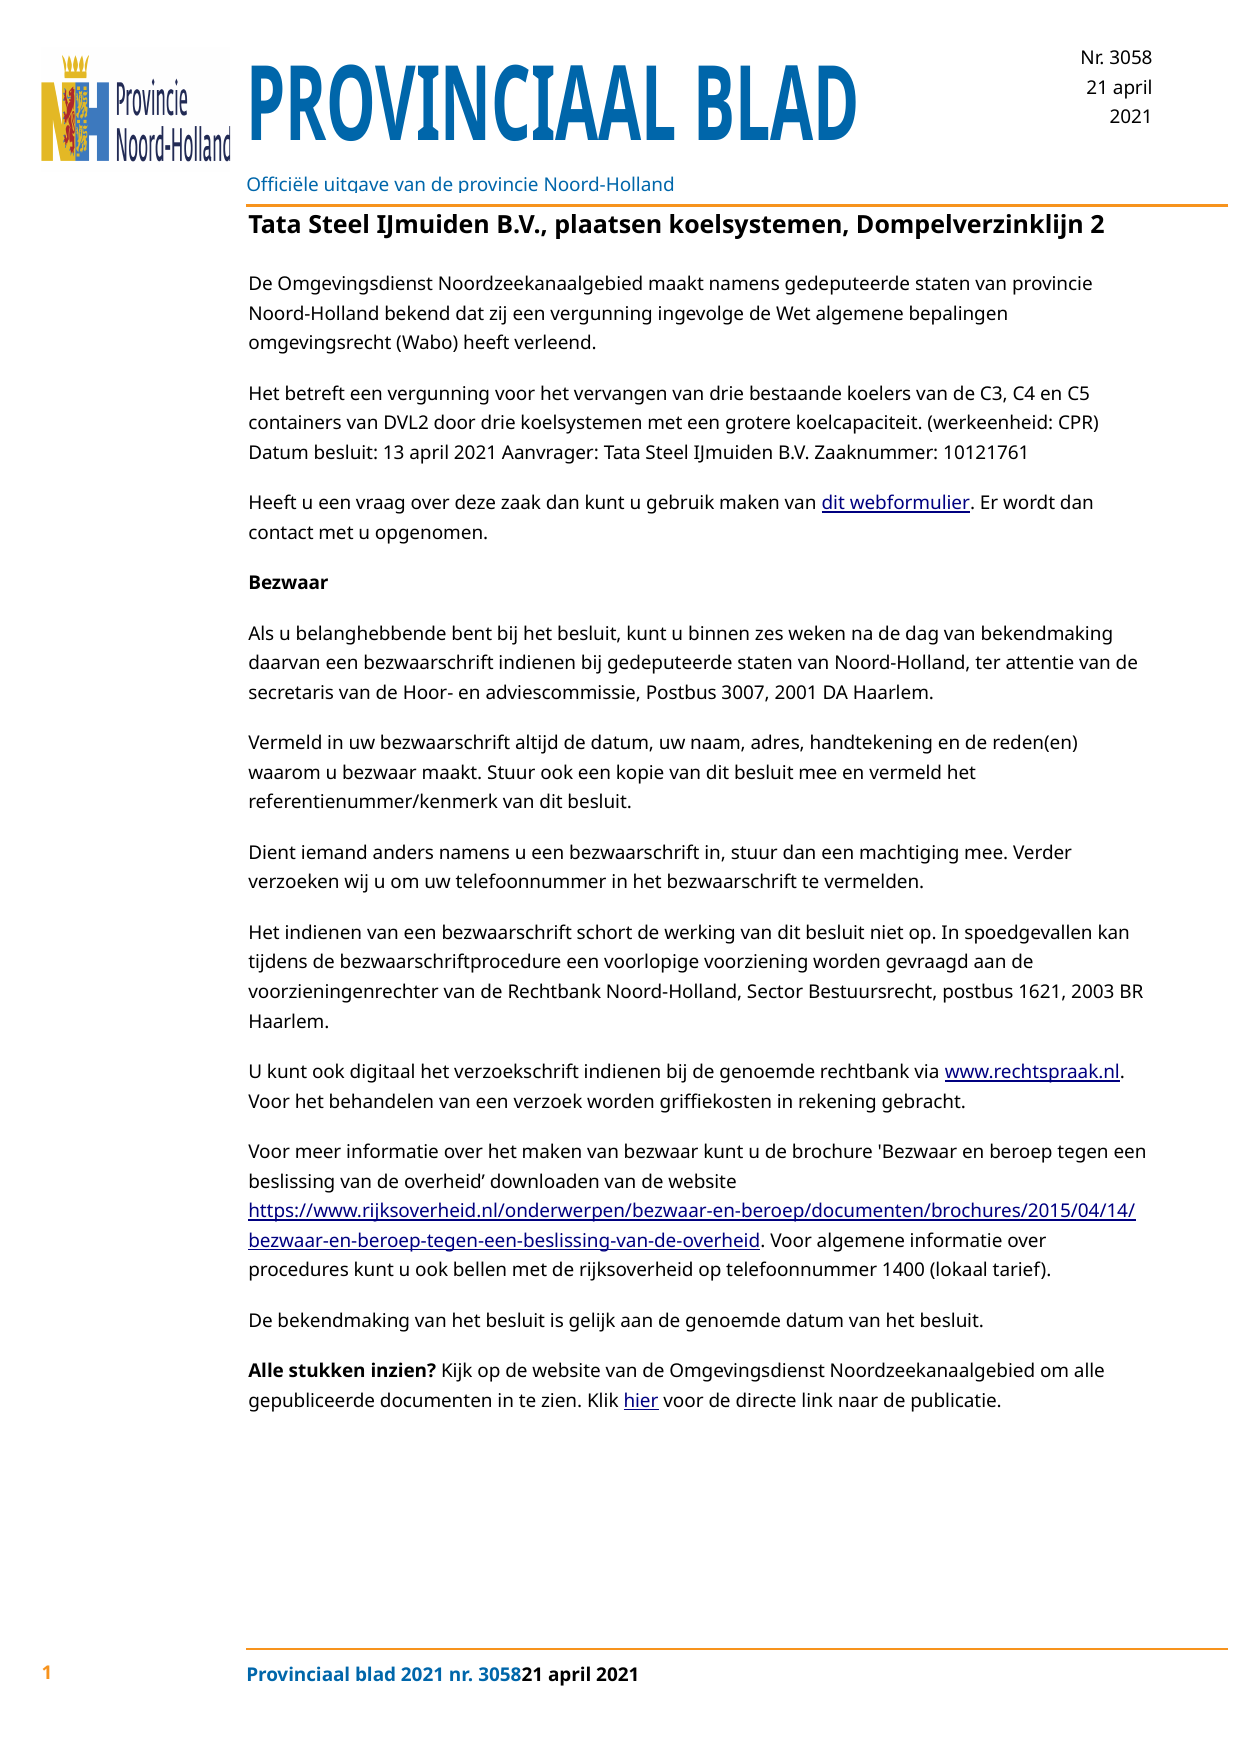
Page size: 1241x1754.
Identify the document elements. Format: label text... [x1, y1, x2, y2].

text Als u belanghebbende bent bij het besluit, kunt u binnen zes weken na de dag van bekendmaking daarvan een bezwaarschrift indienen bij gedeputeerde staten van Noord-Holland, ter attentie van de secretaris van de Hoor- en adviescommissie, Postbus 3007, 2001 DA Haarlem. [248, 620, 1152, 705]
text Tata Steel IJmuiden B.V., plaatsen koelsystemen, Dompelverzinklijn 2 [248, 207, 1152, 241]
text Alle stukken inzien? Kijk op de website van de Omgevingsdienst Noordzeekanaalgebied om alle gepubliceerde documenten in te zien. Klik hier voor de directe link naar de publicatie. [248, 1357, 1152, 1413]
text Het indienen van een bezwaarschrift schort de werking van dit besluit niet op. In spoedgevallen kan tijdens de bezwaarschriftprocedure een voorlopige voorziening worden gevraagd aan de voorzieningenrechter van de Rechtbank Noord-Holland, Sector Bestuursrecht, postbus 1621, 2003 BR Haarlem. [248, 919, 1152, 1033]
text De Omgevingsdienst Noordzeekanaalgebied maakt namens gedeputeerde staten van provincie Noord-Holland bekend dat zij een vergunning ingevolge de Wet algemene bepalingen omgevingsrecht (Wabo) heeft verleend. [248, 270, 1152, 355]
text De bekendmaking van het besluit is gelijk aan de genoemde datum van het besluit. [248, 1307, 1152, 1333]
text Heeft u een vraag over deze zaak dan kunt u gebruik maken van dit webformulier. Er wordt dan contact met u opgenomen. [248, 489, 1152, 545]
text Voor meer informatie over het maken van bezwaar kunt u de brochure 'Bezwaar en beroep tegen een beslissing van de overheid’ downloaden van de website https://www.rijksoverheid.nl/onderwerpen/bezwaar-en-beroep/documenten/brochures/2015/04/14/bezwaar-en-beroep-tegen-een-beslissing-van-de-overheid. Voor algemene informatie over procedures kunt u ook bellen met de rijksoverheid op telefoonnummer 1400 (lokaal tarief). [248, 1138, 1152, 1282]
text U kunt ook digitaal het verzoekschrift indienen bij de genoemde rechtbank via www.rechtspraak.nl. Voor het behandelen van een verzoek worden griffiekosten in rekening gebracht. [248, 1058, 1152, 1113]
text Vermeld in uw bezwaarschrift altijd de datum, uw naam, adres, handtekening en de reden(en) waarom u bezwaar maakt. Stuur ook een kopie van dit besluit mee en vermeld het referentienummer/kenmerk van dit besluit. [248, 729, 1152, 814]
picture [41, 47, 231, 172]
text Bezwaar [248, 569, 1152, 595]
text Het betreft een vergunning voor het vervangen van drie bestaande koelers van de C3, C4 en C5 containers van DVL2 door drie koelsystemen met een grotere koelcapaciteit. (werkeenheid: CPR) Datum besluit: 13 april 2021 Aanvrager: Tata Steel IJmuiden B.V. Zaaknummer: 10121761 [248, 380, 1152, 465]
text Dient iemand anders namens u een bezwaarschrift in, stuur dan een machtiging mee. Verder verzoeken wij u om uw telefoonnummer in het bezwaarschrift te vermelden. [248, 839, 1152, 894]
